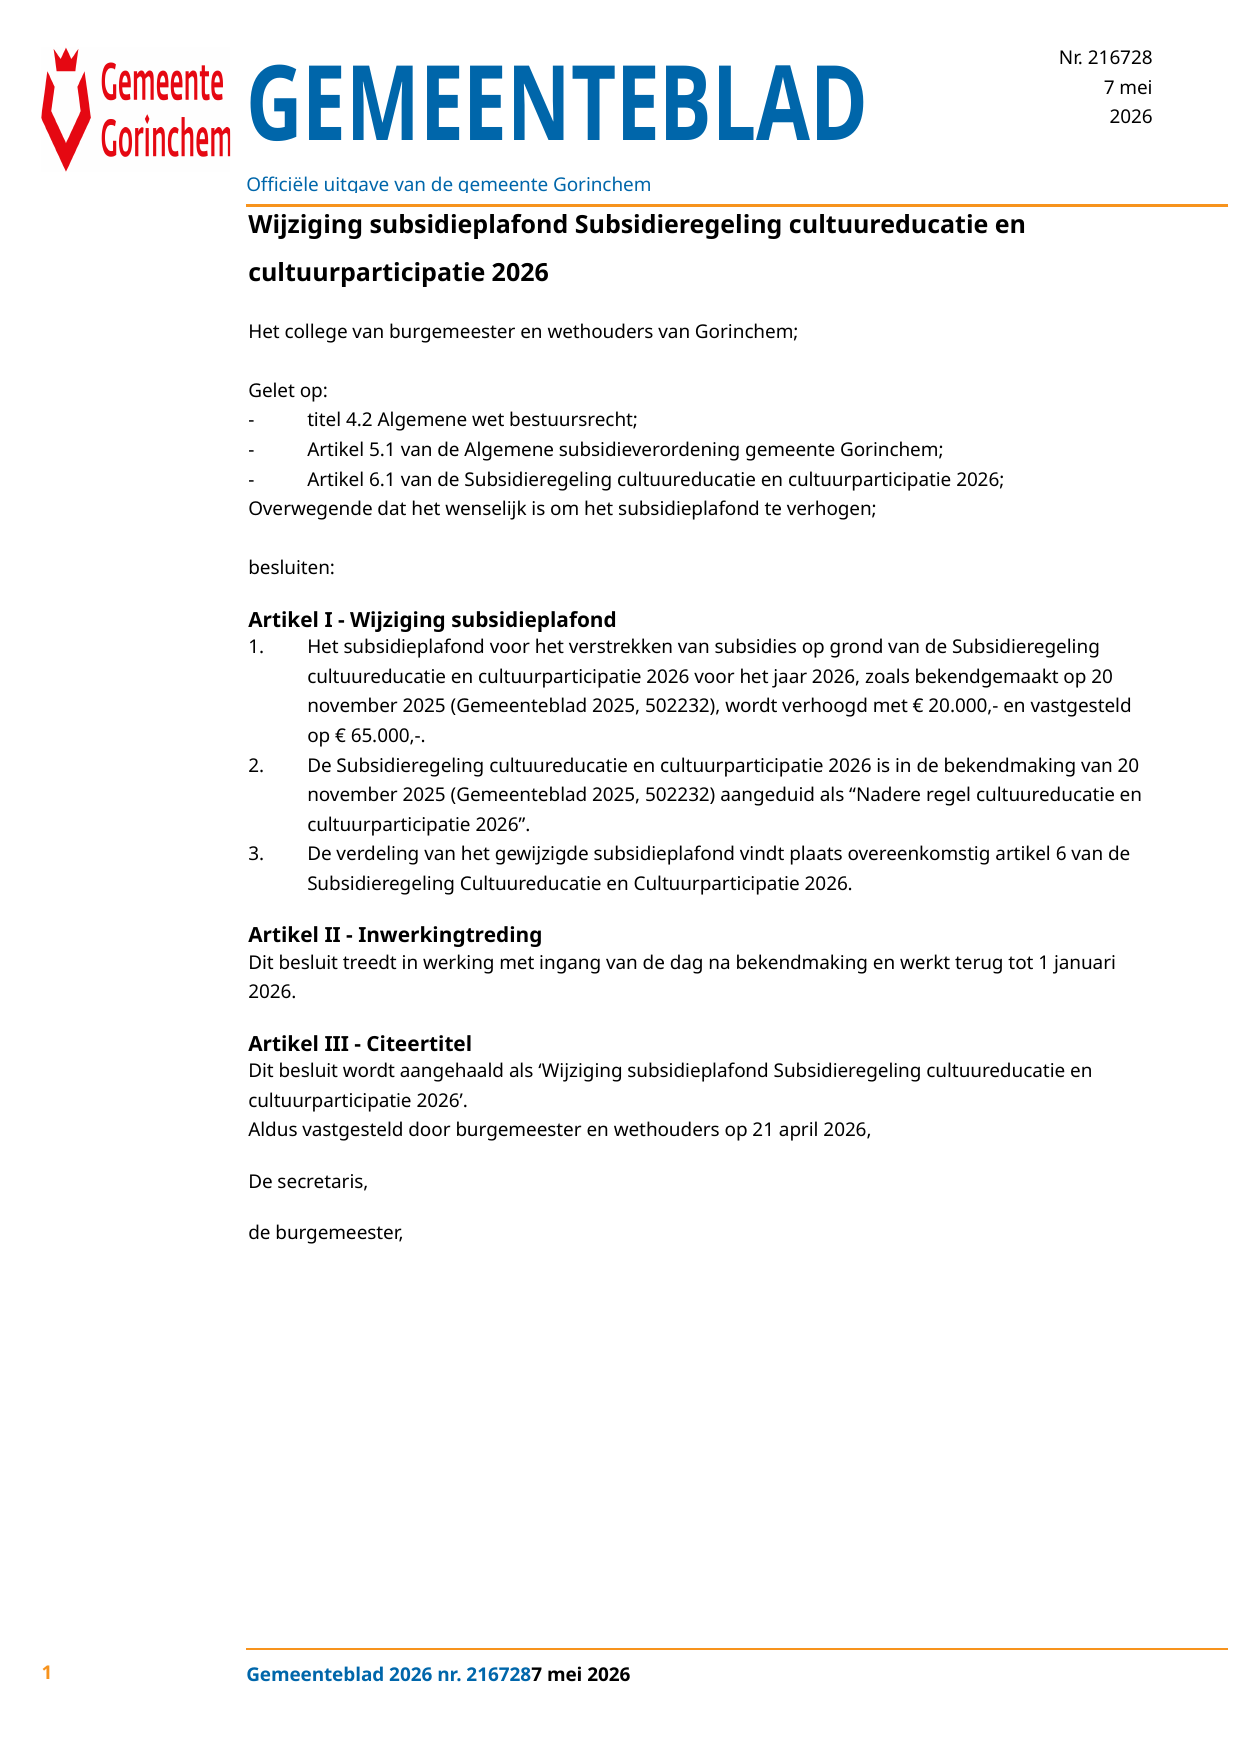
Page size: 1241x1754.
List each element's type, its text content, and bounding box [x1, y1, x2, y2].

text Wijziging subsidieplafond Subsidieregeling cultuureducatie en cultuurparticipatie 2026 [248, 207, 1152, 288]
text Dit besluit wordt aangehaald als ‘Wijziging subsidieplafond Subsidieregeling cultuureducatie en cultuurparticipatie 2026’. [248, 1057, 1152, 1113]
list Artikel 6.1 van de Subsidieregeling cultuureducatie en cultuurparticipatie 2026; [248, 466, 1152, 492]
list De verdeling van het gewijzigde subsidieplafond vindt plaats overeenkomstig artikel 6 van de Subsidieregeling Cultuureducatie en Cultuurparticipatie 2026. [248, 841, 1152, 896]
text Dit besluit treedt in werking met ingang van de dag na bekendmaking en werkt terug tot 1 januari 2026. [248, 949, 1152, 1004]
text Aldus vastgesteld door burgemeester en wethouders op 21 april 2026, [248, 1117, 1152, 1142]
text Artikel III - Citeertitel [248, 1029, 1152, 1057]
text de burgemeester, [248, 1219, 1152, 1245]
text Artikel I - Wijziging subsidieplafond [248, 605, 1152, 633]
text Het college van burgemeester en wethouders van Gorinchem; [248, 318, 1152, 344]
text Gelet op: [248, 377, 1152, 403]
list Het subsidieplafond voor het verstrekken van subsidies op grond van de Subsidieregeling cultuureducatie en cultuurparticipatie 2026 voor het jaar 2026, zoals bekendgemaakt op 20 november 2025 (Gemeenteblad 2025, 502232), wordt verhoogd met € 20.000,- en vastgesteld op € 65.000,-. [248, 633, 1152, 748]
text Artikel II - Inwerkingtreding [248, 921, 1152, 949]
text besluiten: [248, 554, 1152, 580]
list titel 4.2 Algemene wet bestuursrecht; [248, 407, 1152, 432]
list Artikel 5.1 van de Algemene subsidieverordening gemeente Gorinchem; [248, 436, 1152, 462]
text De secretaris, [248, 1168, 1152, 1194]
picture [41, 47, 231, 172]
text Overwegende dat het wenselijk is om het subsidieplafond te verhogen; [248, 495, 1152, 521]
list De Subsidieregeling cultuureducatie en cultuurparticipatie 2026 is in de bekendmaking van 20 november 2025 (Gemeenteblad 2025, 502232) aangeduid als “Nadere regel cultuureducatie en cultuurparticipatie 2026”. [248, 752, 1152, 837]
